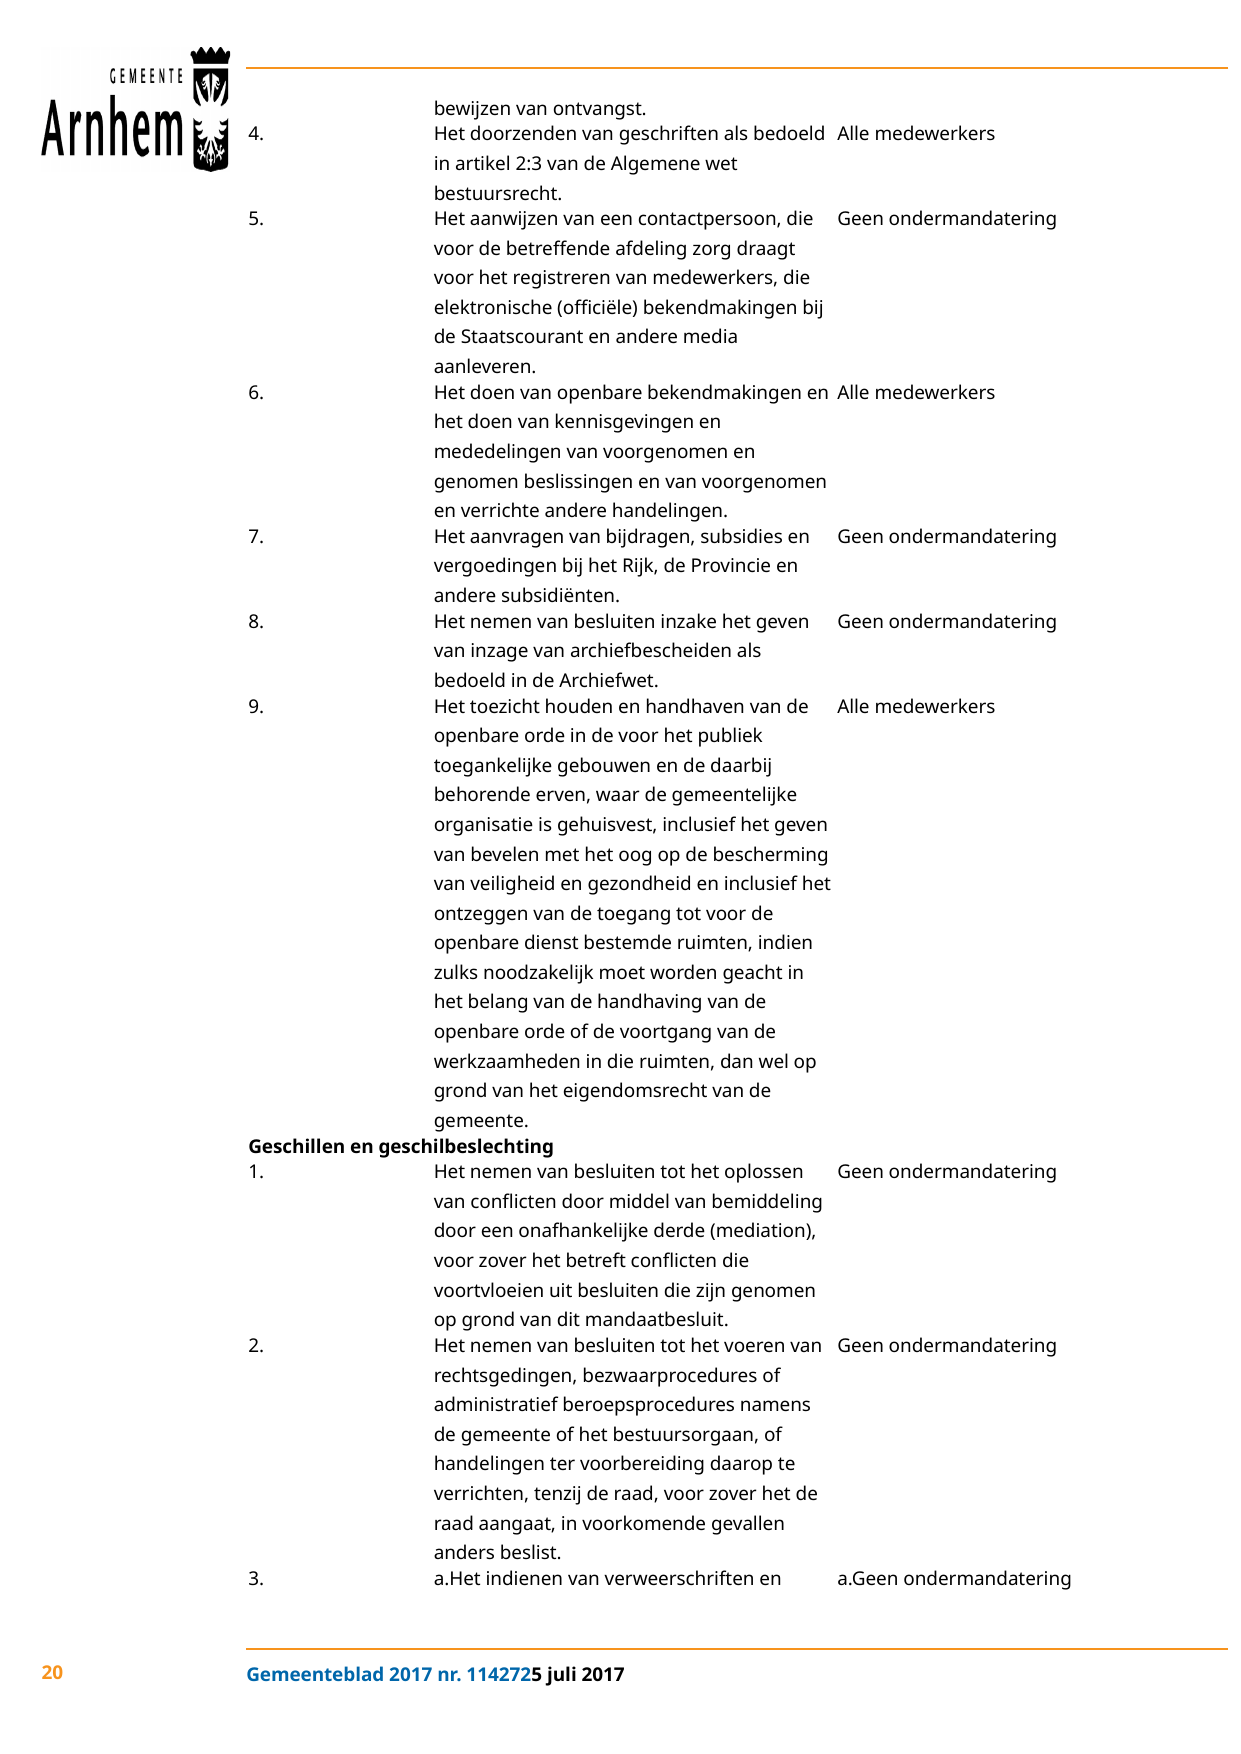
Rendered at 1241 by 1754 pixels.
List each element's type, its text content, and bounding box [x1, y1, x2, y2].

table_cell Het nemen van besluiten inzake het geven van inzage van archiefbescheiden als bedoeld in de Archiefwet. [434, 608, 837, 693]
table_cell Het aanvragen van bijdragen, subsidies en vergoedingen bij het Rijk, de Provincie en andere subsidiënten. [434, 523, 837, 608]
table_cell 8. [248, 608, 433, 693]
table_cell 9. [248, 693, 433, 1133]
table_cell Alle medewerkers [837, 121, 1152, 205]
table_cell 6. [248, 379, 433, 523]
picture [41, 47, 231, 172]
table_cell Het nemen van besluiten tot het oplossen van conflicten door middel van bemiddeling door een onafhankelijke derde (mediation), voor zover het betreft conflicten die voortvloeien uit besluiten die zijn genomen op grond van dit mandaatbesluit. [434, 1159, 837, 1332]
table_cell Het aanwijzen van een contactpersoon, die voor de betreffende afdeling zorg draagt voor het registreren van medewerkers, die elektronische (officiële) bekendmakingen bij de Staatscourant en andere media aanleveren. [434, 205, 837, 379]
table_cell 1. [248, 1159, 433, 1332]
table_cell Geen ondermandatering [837, 1159, 1152, 1332]
table_cell Geen ondermandatering [837, 608, 1152, 693]
table_cell 7. [248, 523, 433, 608]
table_cell Geen ondermandatering [837, 205, 1152, 379]
table_cell a.Geen ondermandatering [837, 1565, 1152, 1591]
table_cell Geschillen en geschilbeslechting [248, 1133, 1152, 1158]
table_cell [248, 95, 433, 121]
table_cell bewijzen van ontvangst. [434, 95, 837, 121]
table_cell 3. [248, 1565, 433, 1591]
table_cell Alle medewerkers [837, 379, 1152, 523]
table_cell 4. [248, 121, 433, 205]
table_cell 2. [248, 1332, 433, 1565]
table_cell Geen ondermandatering [837, 1332, 1152, 1565]
table_cell [837, 95, 1152, 121]
table_cell Geen ondermandatering [837, 523, 1152, 608]
table_cell Het nemen van besluiten tot het voeren van rechtsgedingen, bezwaarprocedures of administratief beroepsprocedures namens de gemeente of het bestuursorgaan, of handelingen ter voorbereiding daarop te verrichten, tenzij de raad, voor zover het de raad aangaat, in voorkomende gevallen anders beslist. [434, 1332, 837, 1565]
table_cell Alle medewerkers [837, 693, 1152, 1133]
table_cell 5. [248, 205, 433, 379]
table_cell Het toezicht houden en handhaven van de openbare orde in de voor het publiek toegankelijke gebouwen en de daarbij behorende erven, waar de gemeentelijke organisatie is gehuisvest, inclusief het geven van bevelen met het oog op de bescherming van veiligheid en gezondheid en inclusief het ontzeggen van de toegang tot voor de openbare dienst bestemde ruimten, indien zulks noodzakelijk moet worden geacht in het belang van de handhaving van de openbare orde of de voortgang van de werkzaamheden in die ruimten, dan wel op grond van het eigendomsrecht van de gemeente. [434, 693, 837, 1133]
table_cell Het doen van openbare bekendmakingen en het doen van kennisgevingen en mededelingen van voorgenomen en genomen beslissingen en van voorgenomen en verrichte andere handelingen. [434, 379, 837, 523]
table_cell Het doorzenden van geschriften als bedoeld in artikel 2:3 van de Algemene wet bestuursrecht. [434, 121, 837, 205]
table_cell a.Het indienen van verweerschriften en [434, 1565, 837, 1591]
